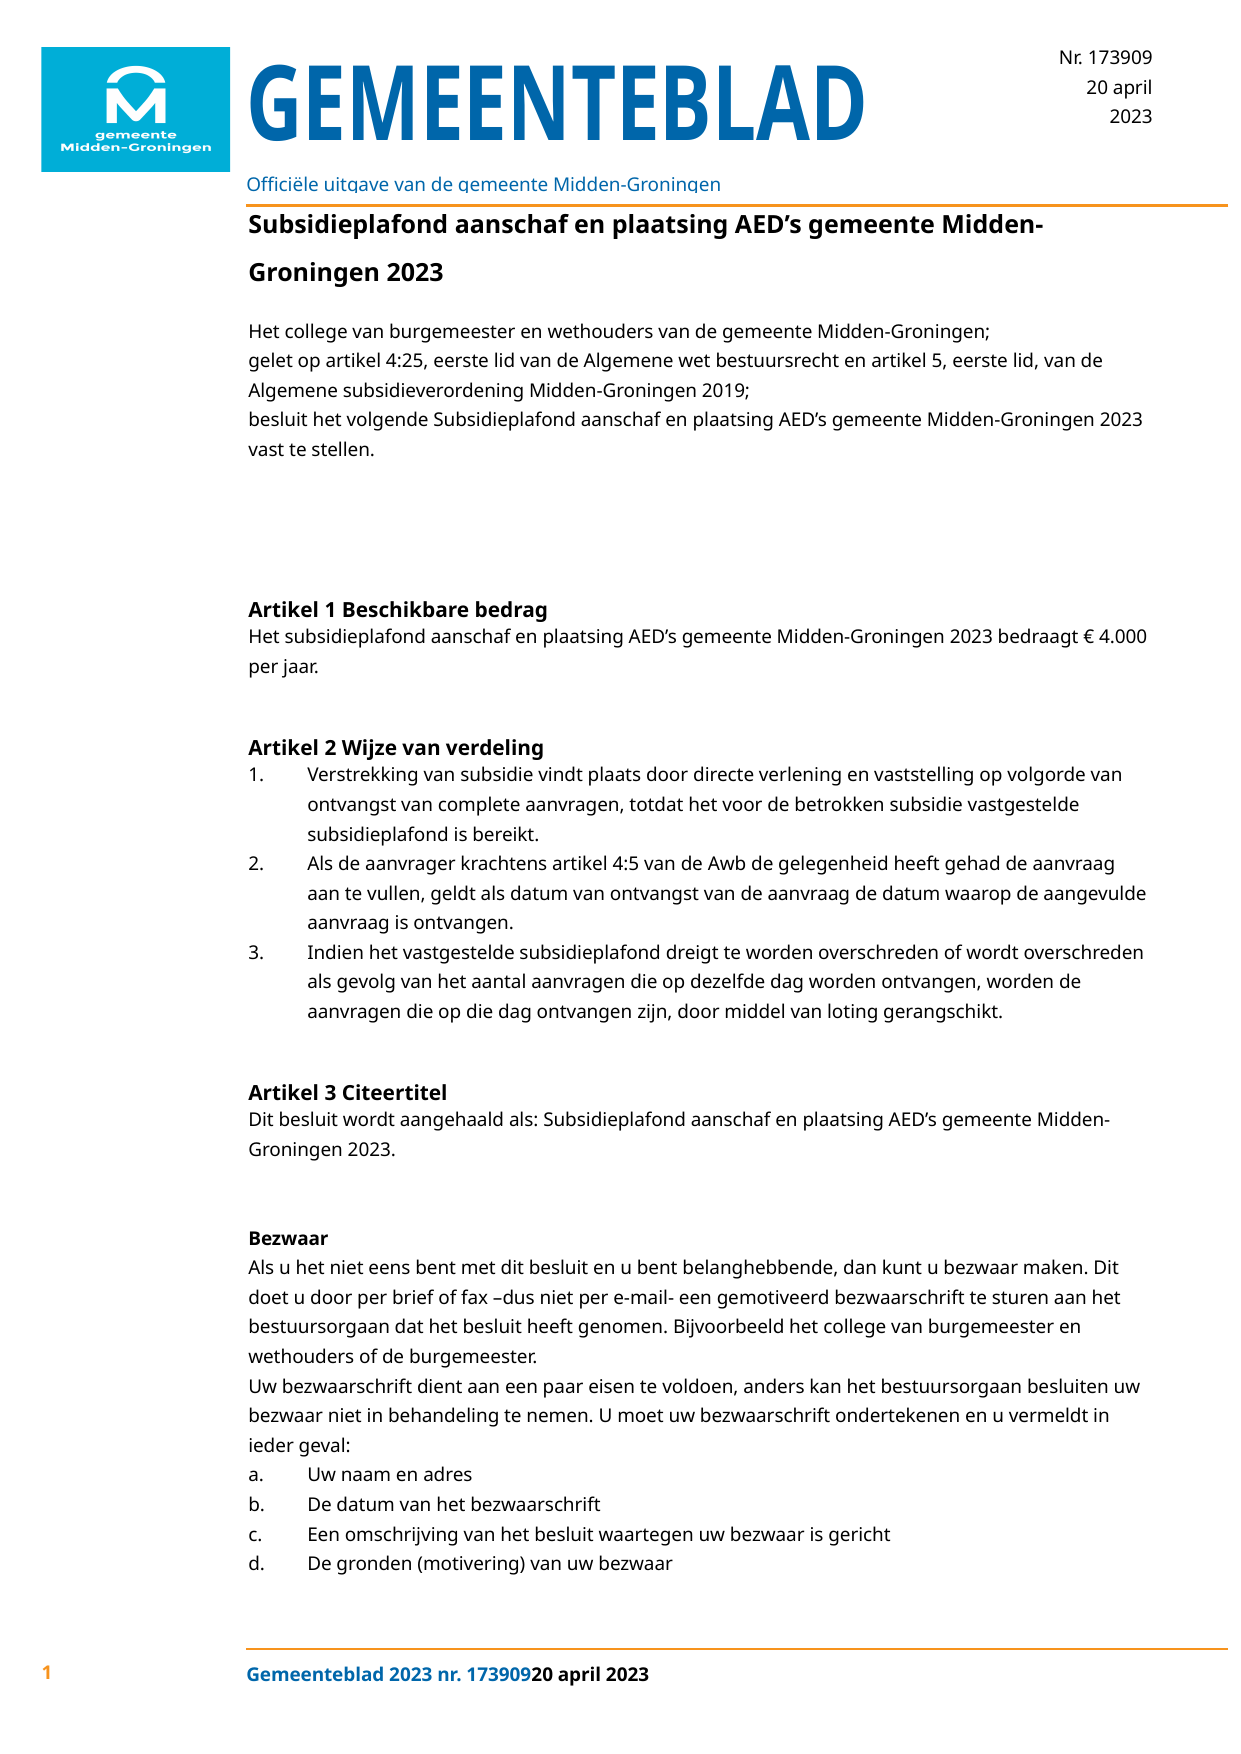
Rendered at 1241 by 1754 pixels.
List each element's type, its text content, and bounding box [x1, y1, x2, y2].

text Artikel 3 Citeertitel [248, 1078, 1152, 1107]
picture [184, 146, 190, 153]
list Indien het vastgestelde subsidieplafond dreigt te worden overschreden of wordt overschreden als gevolg van het aantal aanvragen die op dezelfde dag worden ontvangen, worden de aanvragen die op die dag ontvangen zijn, door middel van loting gerangschikt. [248, 939, 1152, 1024]
list Als de aanvrager krachtens artikel 4:5 van de Awb de gelegenheid heeft gehad de aanvraag aan te vullen, geldt als datum van ontvangst van de aanvraag de datum waarop de aangevulde aanvraag is ontvangen. [248, 850, 1152, 935]
text gelet op artikel 4:25, eerste lid van de Algemene wet bestuursrecht en artikel 5, eerste lid, van de Algemene subsidieverordening Midden-Groningen 2019; [248, 347, 1152, 403]
text Bezwaar [248, 1225, 1152, 1251]
text besluit het volgende Subsidieplafond aanschaf en plaatsing AED’s gemeente Midden-Groningen 2023 vast te stellen. [248, 407, 1152, 462]
text Uw bezwaarschrift dient aan een paar eisen te voldoen, anders kan het bestuursorgaan besluiten uw bezwaar niet in behandeling te nemen. U moet uw bezwaarschrift ondertekenen en u vermeldt in ieder geval: [248, 1373, 1152, 1458]
list Een omschrijving van het besluit waartegen uw bezwaar is gericht [248, 1521, 1152, 1547]
text Dit besluit wordt aangehaald als: Subsidieplafond aanschaf en plaatsing AED’s gemeente Midden-Groningen 2023. [248, 1107, 1152, 1162]
picture [108, 66, 164, 82]
list Verstrekking van subsidie vindt plaats door directe verlening en vaststelling op volgorde van ontvangst van complete aanvragen, totdat het voor de betrokken subsidie vastgestelde subsidieplafond is bereikt. [248, 762, 1152, 846]
list De gronden (motivering) van uw bezwaar [248, 1550, 1152, 1576]
text Artikel 2 Wijze van verdeling [248, 733, 1152, 762]
list Uw naam en adres [248, 1462, 1152, 1487]
picture [107, 89, 165, 122]
text Het college van burgemeester en wethouders van de gemeente Midden-Groningen; [248, 318, 1152, 344]
text Subsidieplafond aanschaf en plaatsing AED’s gemeente Midden-Groningen 2023 [248, 207, 1152, 288]
text Als u het niet eens bent met dit besluit en u bent belanghebbende, dan kunt u bezwaar maken. Dit doet u door per brief of fax –dus niet per e-mail- een gemotiveerd bezwaarschrift te sturen aan het bestuursorgaan dat het besluit heeft genomen. Bijvoorbeeld het college van burgemeester en wethouders of de burgemeester. [248, 1254, 1152, 1369]
text Artikel 1 Beschikbare bedrag [248, 595, 1152, 623]
text Het subsidieplafond aanschaf en plaatsing AED’s gemeente Midden-Groningen 2023 bedraagt € 4.000 per jaar. [248, 623, 1152, 679]
list De datum van het bezwaarschrift [248, 1491, 1152, 1517]
